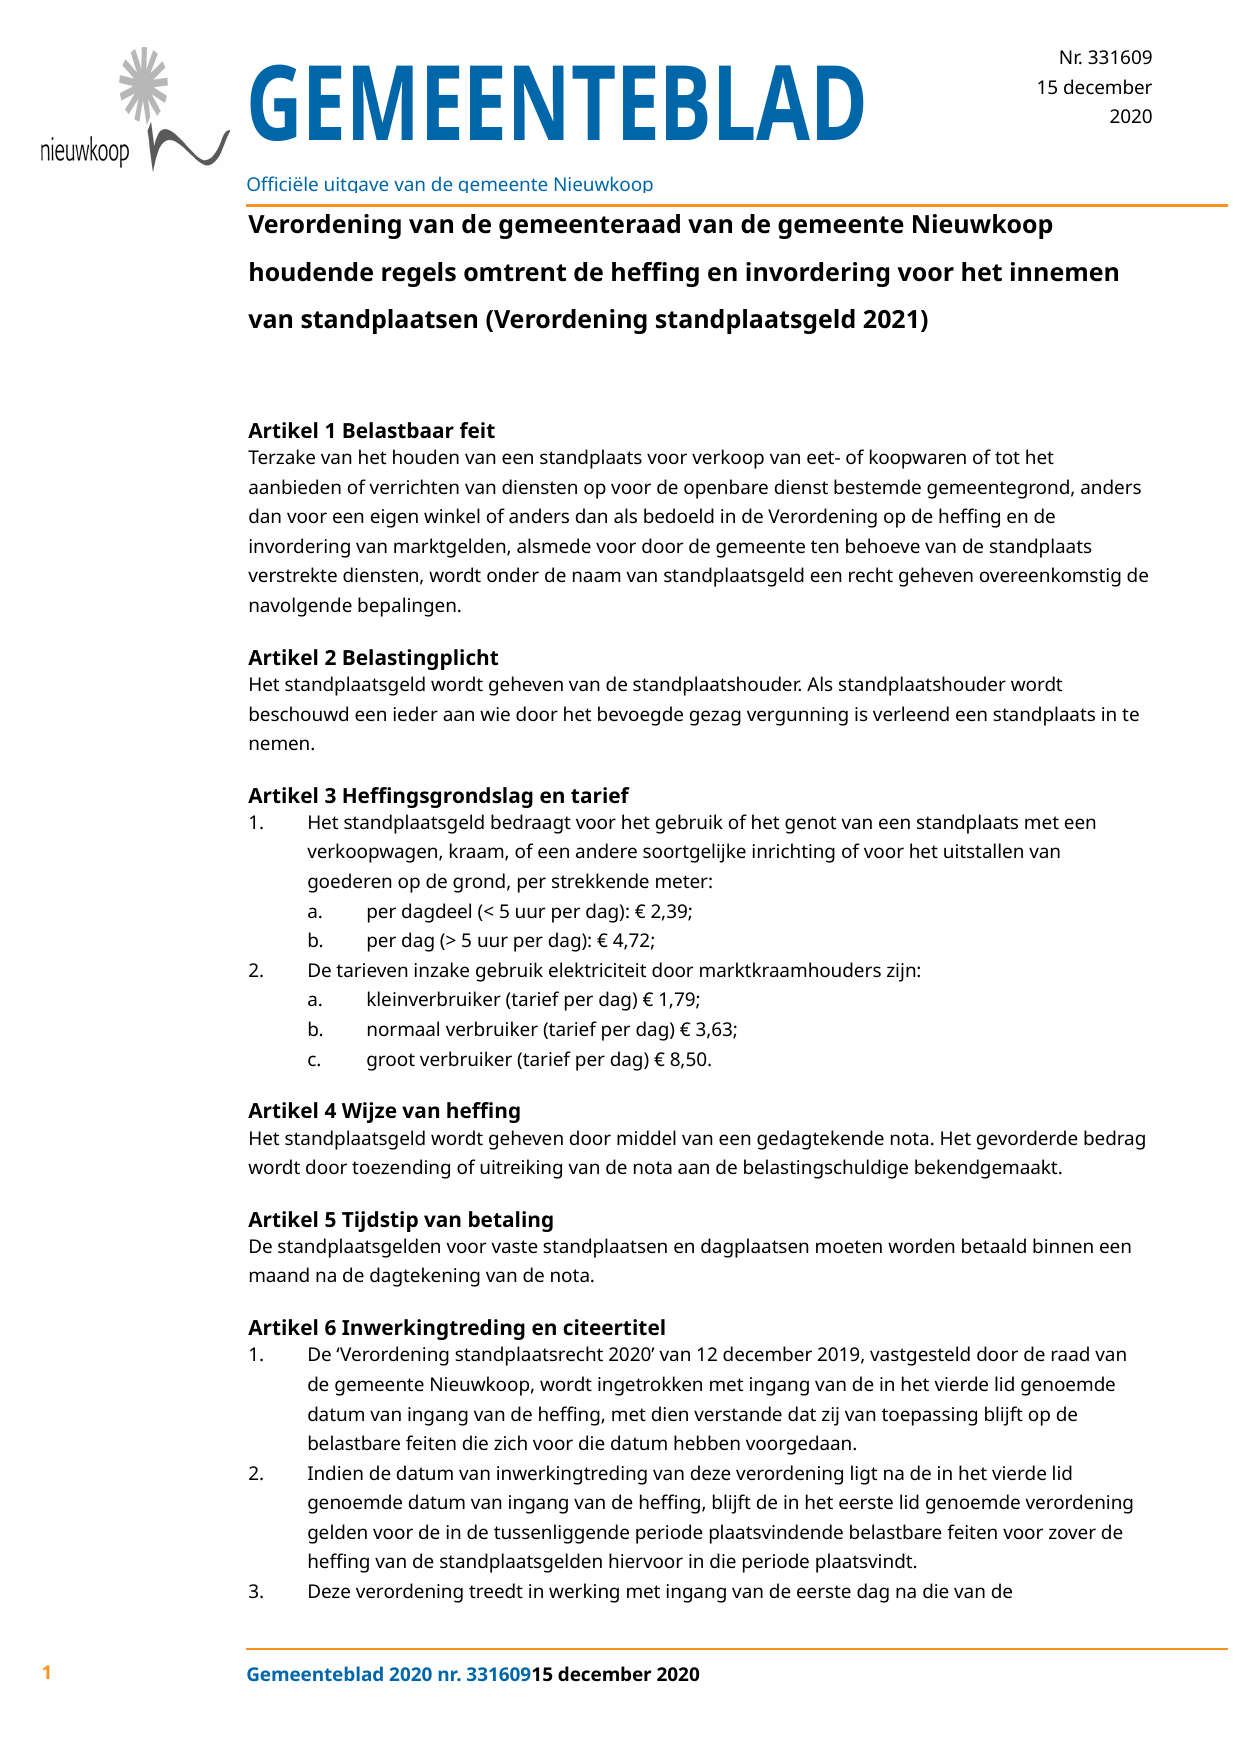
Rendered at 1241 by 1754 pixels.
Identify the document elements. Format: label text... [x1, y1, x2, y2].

list per dagdeel (< 5 uur per dag): € 2,39; [307, 898, 1152, 924]
text Artikel 6 Inwerkingtreding en citeertitel [248, 1313, 1152, 1342]
text Artikel 2 Belastingplicht [248, 643, 1152, 671]
list normaal verbruiker (tarief per dag) € 3,63; [307, 1016, 1152, 1042]
text Artikel 3 Heffingsgrondslag en tarief [248, 781, 1152, 809]
list kleinverbruiker (tarief per dag) € 1,79; [307, 987, 1152, 1012]
list De tarieven inzake gebruik elektriciteit door marktkraamhouders zijn: [248, 957, 1152, 983]
picture [41, 47, 231, 172]
text De standplaatsgelden voor vaste standplaatsen en dagplaatsen moeten worden betaald binnen een maand na de dagtekening van de nota. [248, 1233, 1152, 1288]
text Het standplaatsgeld wordt geheven van de standplaatshouder. Als standplaatshouder wordt beschouwd een ieder aan wie door het bevoegde gezag vergunning is verleend een standplaats in te nemen. [248, 671, 1152, 756]
text Artikel 4 Wijze van heffing [248, 1096, 1152, 1125]
list Deze verordening treedt in werking met ingang van de eerste dag na die van de [248, 1578, 1152, 1604]
text Verordening van de gemeenteraad van de gemeente Nieuwkoop houdende regels omtrent de heffing en invordering voor het innemen van standplaatsen (Verordening standplaatsgeld 2021) [248, 207, 1152, 336]
text Artikel 1 Belastbaar feit [248, 416, 1152, 444]
text Terzake van het houden van een standplaats voor verkoop van eet- of koopwaren of tot het aanbieden of verrichten van diensten op voor de openbare dienst bestemde gemeentegrond, anders dan voor een eigen winkel of anders dan als bedoeld in de Verordening op de heffing en de invordering van marktgelden, alsmede voor door de gemeente ten behoeve van de standplaats verstrekte diensten, wordt onder de naam van standplaatsgeld een recht geheven overeenkomstig de navolgende bepalingen. [248, 444, 1152, 618]
list Het standplaatsgeld bedraagt voor het gebruik of het genot van een standplaats met een verkoopwagen, kraam, of een andere soortgelijke inrichting of voor het uitstallen van goederen op de grond, per strekkende meter: [248, 809, 1152, 894]
list per dag (> 5 uur per dag): € 4,72; [307, 927, 1152, 953]
list De ‘Verordening standplaatsrecht 2020’ van 12 december 2019, vastgesteld door de raad van de gemeente Nieuwkoop, wordt ingetrokken met ingang van de in het vierde lid genoemde datum van ingang van de heffing, met dien verstande dat zij van toepassing blijft op de belastbare feiten die zich voor die datum hebben voorgedaan. [248, 1342, 1152, 1456]
list Indien de datum van inwerkingtreding van deze verordening ligt na de in het vierde lid genoemde datum van ingang van de heffing, blijft de in het eerste lid genoemde verordening gelden voor de in de tussenliggende periode plaatsvindende belastbare feiten voor zover de heffing van de standplaatsgelden hiervoor in die periode plaatsvindt. [248, 1460, 1152, 1574]
list groot verbruiker (tarief per dag) € 8,50. [307, 1046, 1152, 1072]
text Het standplaatsgeld wordt geheven door middel van een gedagtekende nota. Het gevorderde bedrag wordt door toezending of uitreiking van de nota aan de belastingschuldige bekendgemaakt. [248, 1125, 1152, 1180]
text Artikel 5 Tijdstip van betaling [248, 1205, 1152, 1233]
